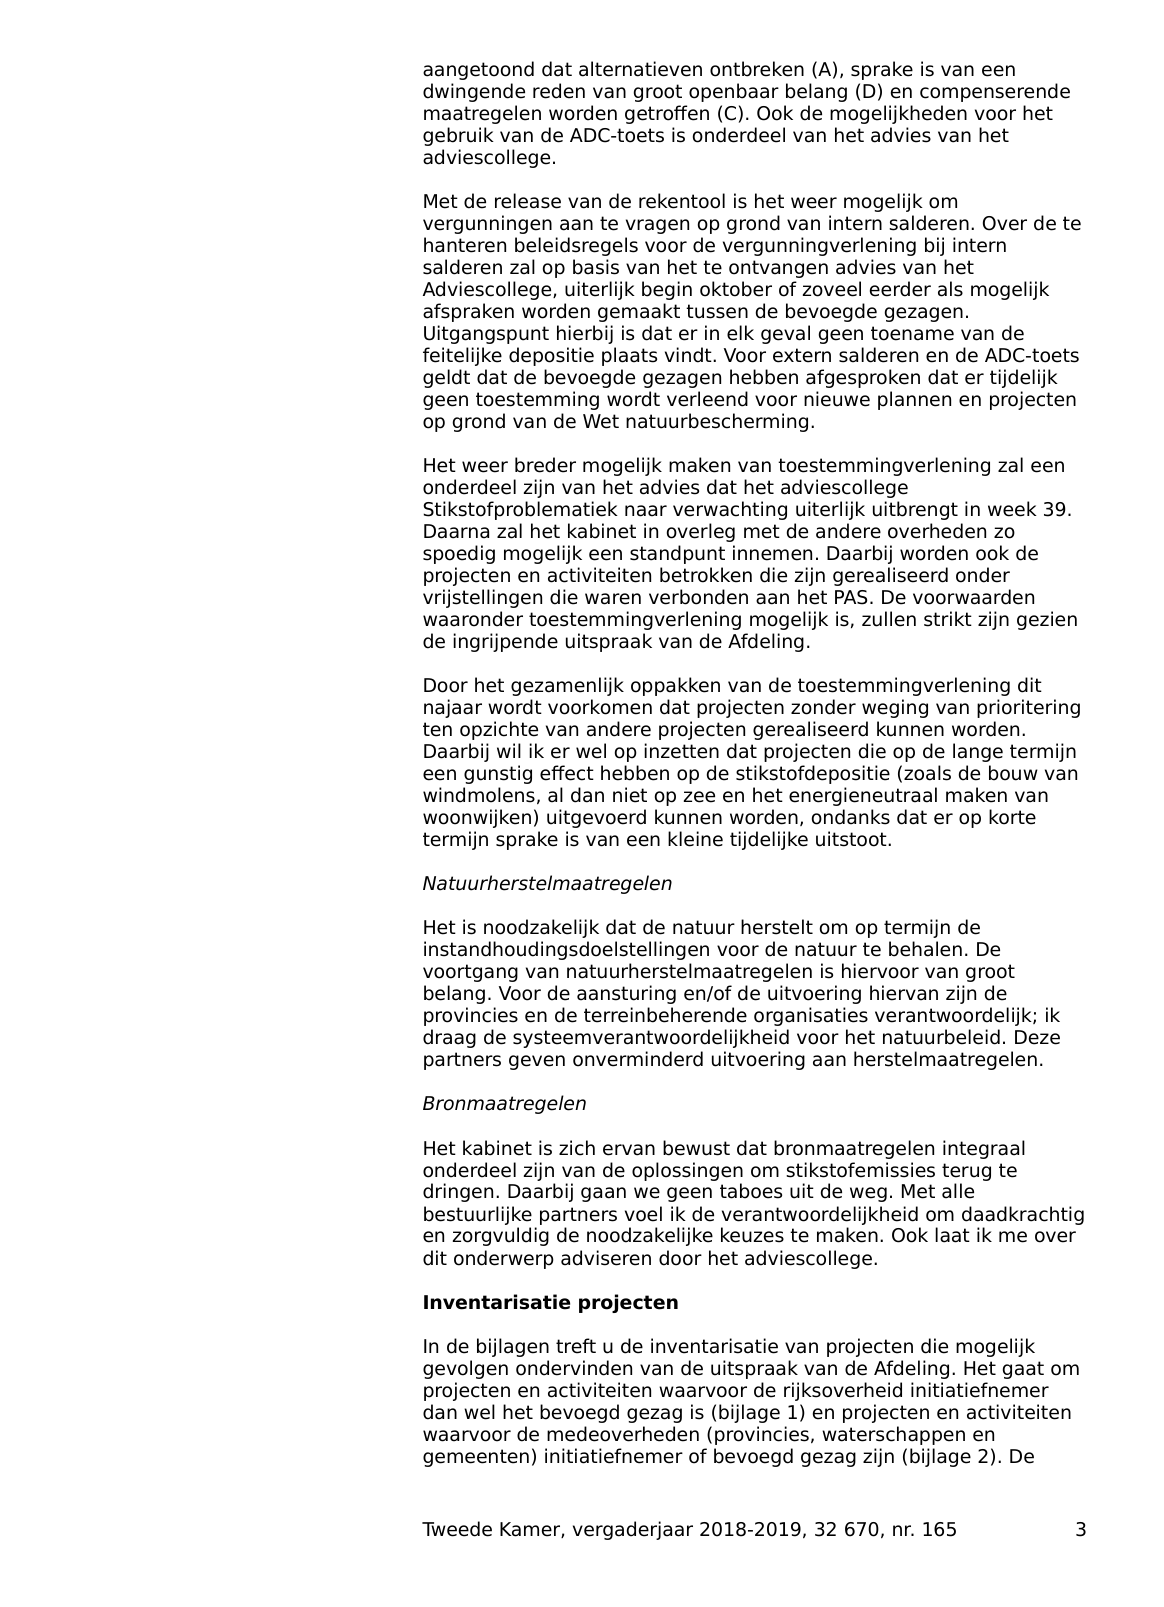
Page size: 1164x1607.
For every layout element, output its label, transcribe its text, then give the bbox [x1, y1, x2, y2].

subtitle Inventarisatie projecten [422, 1292, 1087, 1313]
text Door het gezamenlijk oppakken van de toestemmingverlening dit najaar wordt voorkomen dat projecten zonder weging van prioritering ten opzichte van andere projecten gerealiseerd kunnen worden. Daarbij wil ik er wel op inzetten dat projecten die op de lange termijn een gunstig effect hebben op de stikstofdepositie (zoals de bouw van windmolens, al dan niet op zee en het energieneutraal maken van woonwijken) uitgevoerd kunnen worden, ondanks dat er op korte termijn sprake is van een kleine tijdelijke uitstoot. [422, 675, 1087, 851]
text Met de release van de rekentool is het weer mogelijk om vergunningen aan te vragen op grond van intern salderen. Over de te hanteren beleidsregels voor de vergunningverlening bij intern salderen zal op basis van het te ontvangen advies van het Adviescollege, uiterlijk begin oktober of zoveel eerder als mogelijk afspraken worden gemaakt tussen de bevoegde gezagen. Uitgangspunt hierbij is dat er in elk geval geen toename van de feitelijke depositie plaats vindt. Voor extern salderen en de ADC-toets geldt dat de bevoegde gezagen hebben afgesproken dat er tijdelijk geen toestemming wordt verleend voor nieuwe plannen en projecten op grond van de Wet natuurbescherming. [422, 191, 1087, 433]
text aangetoond dat alternatieven ontbreken (A), sprake is van een dwingende reden van groot openbaar belang (D) en compenserende maatregelen worden getroffen (C). Ook de mogelijkheden voor het gebruik van de ADC-toets is onderdeel van het advies van het adviescollege. [422, 59, 1087, 169]
text Het is noodzakelijk dat de natuur herstelt om op termijn de instandhoudingsdoelstellingen voor de natuur te behalen. De voortgang van natuurherstelmaatregelen is hiervoor van groot belang. Voor de aansturing en/of de uitvoering hiervan zijn de provincies en de terreinbeherende organisaties verantwoordelijk; ik draag de systeemverantwoordelijkheid voor het natuurbeleid. Deze partners geven onverminderd uitvoering aan herstelmaatregelen. [422, 917, 1087, 1071]
text In de bijlagen treft u de inventarisatie van projecten die mogelijk gevolgen ondervinden van de uitspraak van de Afdeling. Het gaat om projecten en activiteiten waarvoor de rijksoverheid initiatiefnemer dan wel het bevoegd gezag is (bijlage 1) en projecten en activiteiten waarvoor de medeoverheden (provincies, waterschappen en gemeenten) initiatiefnemer of bevoegd gezag zijn (bijlage 2). De [422, 1336, 1087, 1468]
text Het weer breder mogelijk maken van toestemmingverlening zal een onderdeel zijn van het advies dat het adviescollege Stikstofproblematiek naar verwachting uiterlijk uitbrengt in week 39. Daarna zal het kabinet in overleg met de andere overheden zo spoedig mogelijk een standpunt innemen. Daarbij worden ook de projecten en activiteiten betrokken die zijn gerealiseerd onder vrijstellingen die waren verbonden aan het PAS. De voorwaarden waaronder toestemmingverlening mogelijk is, zullen strikt zijn gezien de ingrijpende uitspraak van de Afdeling. [422, 455, 1087, 653]
subtitle Bronmaatregelen [422, 1093, 1087, 1115]
subtitle Natuurherstelmaatregelen [422, 873, 1087, 895]
text Het kabinet is zich ervan bewust dat bronmaatregelen integraal onderdeel zijn van de oplossingen om stikstofemissies terug te dringen. Daarbij gaan we geen taboes uit de weg. Met alle bestuurlijke partners voel ik de verantwoordelijkheid om daadkrachtig en zorgvuldig de noodzakelijke keuzes te maken. Ook laat ik me over dit onderwerp adviseren door het adviescollege. [422, 1137, 1087, 1269]
